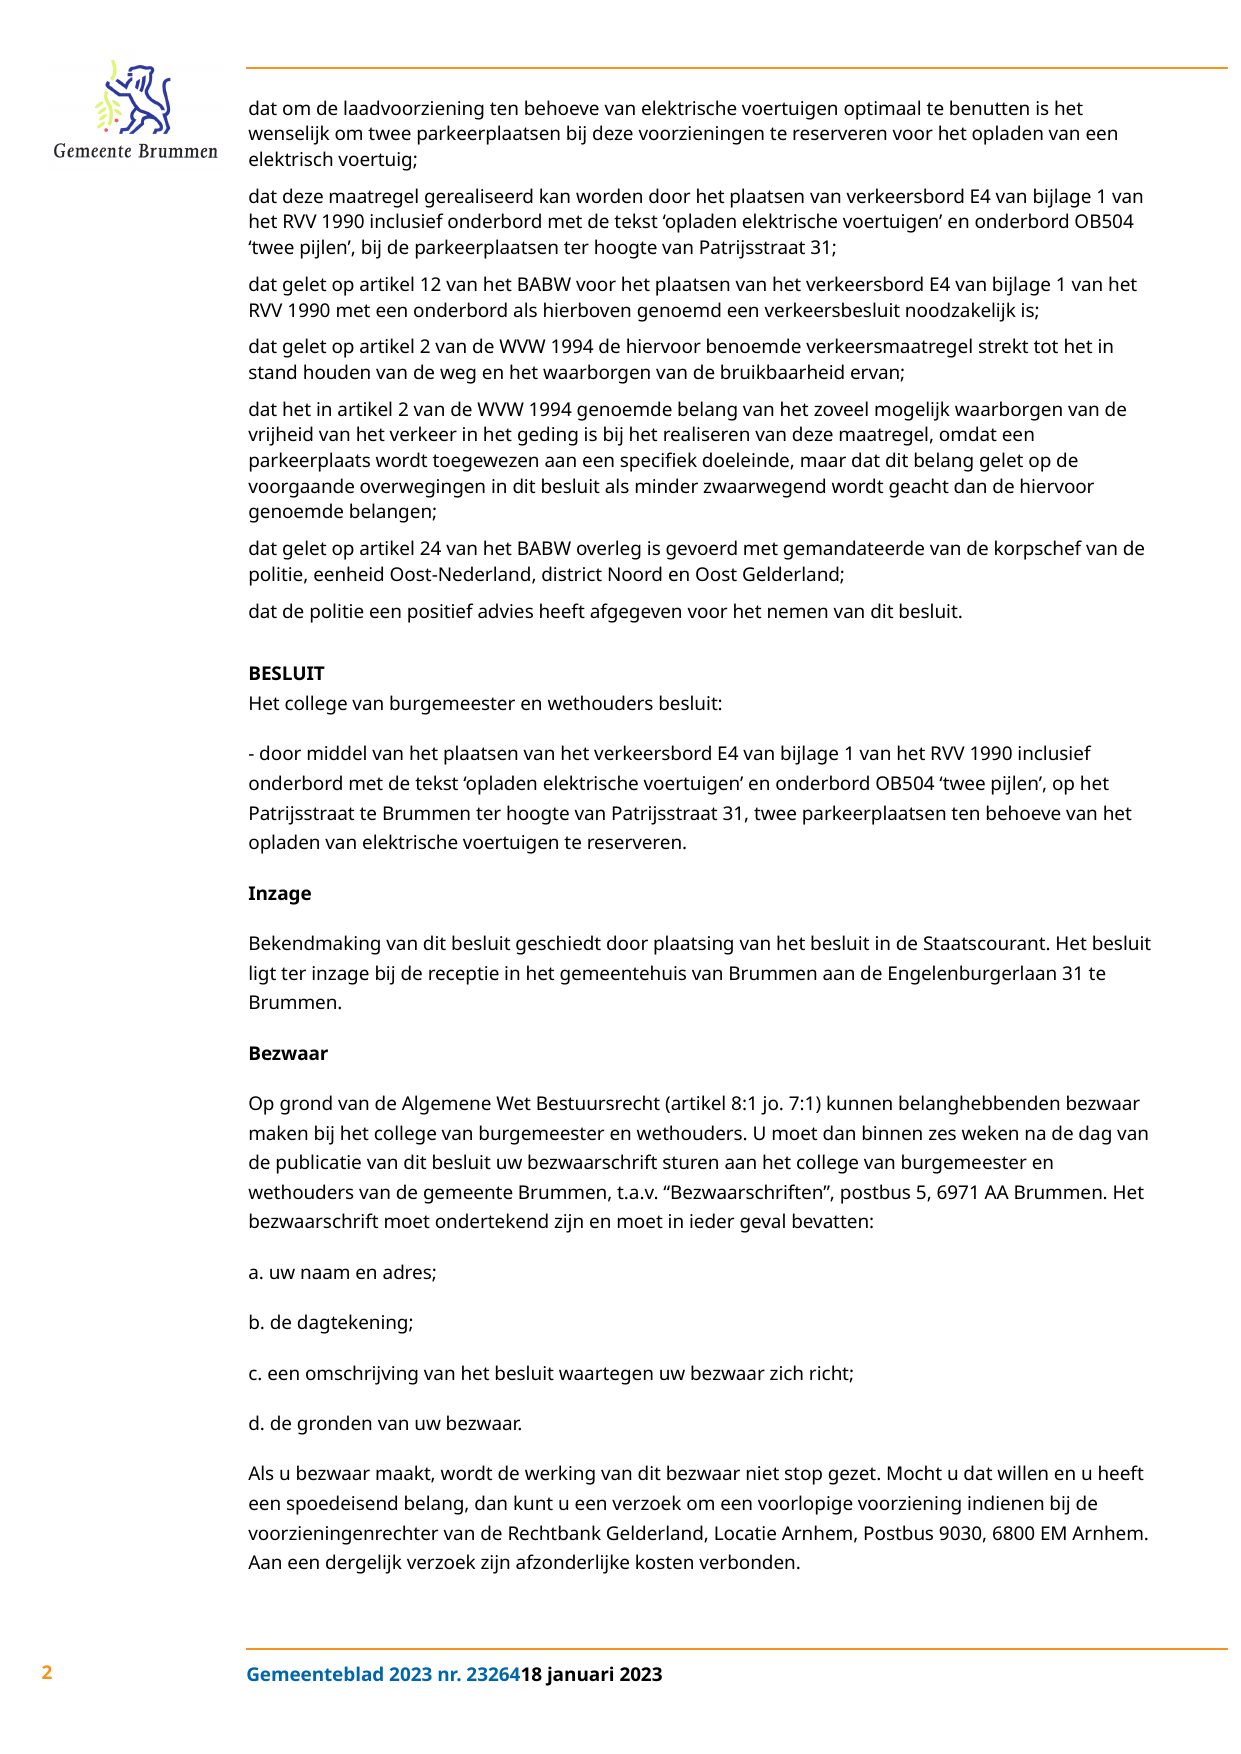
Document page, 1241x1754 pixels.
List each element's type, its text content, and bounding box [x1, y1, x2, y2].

text BESLUIT [248, 661, 1152, 686]
text dat het in artikel 2 van de WVW 1994 genoemde belang van het zoveel mogelijk waarborgen van de vrijheid van het verkeer in het geding is bij het realiseren van deze maatregel, omdat een parkeerplaats wordt toegewezen aan een specifiek doeleinde, maar dat dit belang gelet op de voorgaande overwegingen in dit besluit als minder zwaarwegend wordt geacht dan de hiervoor genoemde belangen; [248, 396, 1152, 524]
text dat gelet op artikel 2 van de WVW 1994 de hiervoor benoemde verkeersmaatregel strekt tot het in stand houden van de weg en het waarborgen van de bruikbaarheid ervan; [248, 333, 1152, 385]
text Het college van burgemeester en wethouders besluit: [248, 690, 1152, 716]
text dat gelet op artikel 24 van het BABW overleg is gevoerd met gemandateerde van de korpschef van de politie, eenheid Oost-Nederland, district Noord en Oost Gelderland; [248, 535, 1152, 587]
text dat deze maatregel gerealiseerd kan worden door het plaatsen van verkeersbord E4 van bijlage 1 van het RVV 1990 inclusief onderbord met de tekst ‘opladen elektrische voertuigen’ en onderbord OB504 ‘twee pijlen’, bij de parkeerplaatsen ter hoogte van Patrijsstraat 31; [248, 183, 1152, 260]
text Bezwaar [248, 1040, 1152, 1065]
text Bekendmaking van dit besluit geschiedt door plaatsing van het besluit in de Staatscourant. Het besluit ligt ter inzage bij de receptie in het gemeentehuis van Brummen aan de Engelenburgerlaan 31 te Brummen. [248, 930, 1152, 1015]
text dat om de laadvoorziening ten behoeve van elektrische voertuigen optimaal te benutten is het wenselijk om twee parkeerplaatsen bij deze voorzieningen te reserveren voor het opladen van een elektrisch voertuig; [248, 95, 1152, 172]
text c. een omschrijving van het besluit waartegen uw bezwaar zich richt; [248, 1360, 1152, 1385]
text Als u bezwaar maakt, wordt de werking van dit bezwaar niet stop gezet. Mocht u dat willen en u heeft een spoedeisend belang, dan kunt u een verzoek om een voorlopige voorziening indienen bij de voorzieningenrechter van de Rechtbank Gelderland, Locatie Arnhem, Postbus 9030, 6800 EM Arnhem. Aan een dergelijk verzoek zijn afzonderlijke kosten verbonden. [248, 1461, 1152, 1575]
text Inzage [248, 880, 1152, 905]
text a. uw naam en adres; [248, 1259, 1152, 1284]
text dat de politie een positief advies heeft afgegeven voor het nemen van dit besluit. [248, 598, 1152, 623]
text dat gelet op artikel 12 van het BABW voor het plaatsen van het verkeersbord E4 van bijlage 1 van het RVV 1990 met een onderbord als hierboven genoemd een verkeersbesluit noodzakelijk is; [248, 271, 1152, 322]
text b. de dagtekening; [248, 1309, 1152, 1335]
text d. de gronden van uw bezwaar. [248, 1410, 1152, 1436]
picture [41, 47, 231, 172]
text Op grond van de Algemene Wet Bestuursrecht (artikel 8:1 jo. 7:1) kunnen belanghebbenden bezwaar maken bij het college van burgemeester en wethouders. U moet dan binnen zes weken na de dag van de publicatie van dit besluit uw bezwaarschrift sturen aan het college van burgemeester en wethouders van de gemeente Brummen, t.a.v. “Bezwaarschriften”, postbus 5, 6971 AA Brummen. Het bezwaarschrift moet ondertekend zijn en moet in ieder geval bevatten: [248, 1090, 1152, 1234]
text - door middel van het plaatsen van het verkeersbord E4 van bijlage 1 van het RVV 1990 inclusief onderbord met de tekst ‘opladen elektrische voertuigen’ en onderbord OB504 ‘twee pijlen’, op het Patrijsstraat te Brummen ter hoogte van Patrijsstraat 31, twee parkeerplaatsen ten behoeve van het opladen van elektrische voertuigen te reserveren. [248, 741, 1152, 855]
